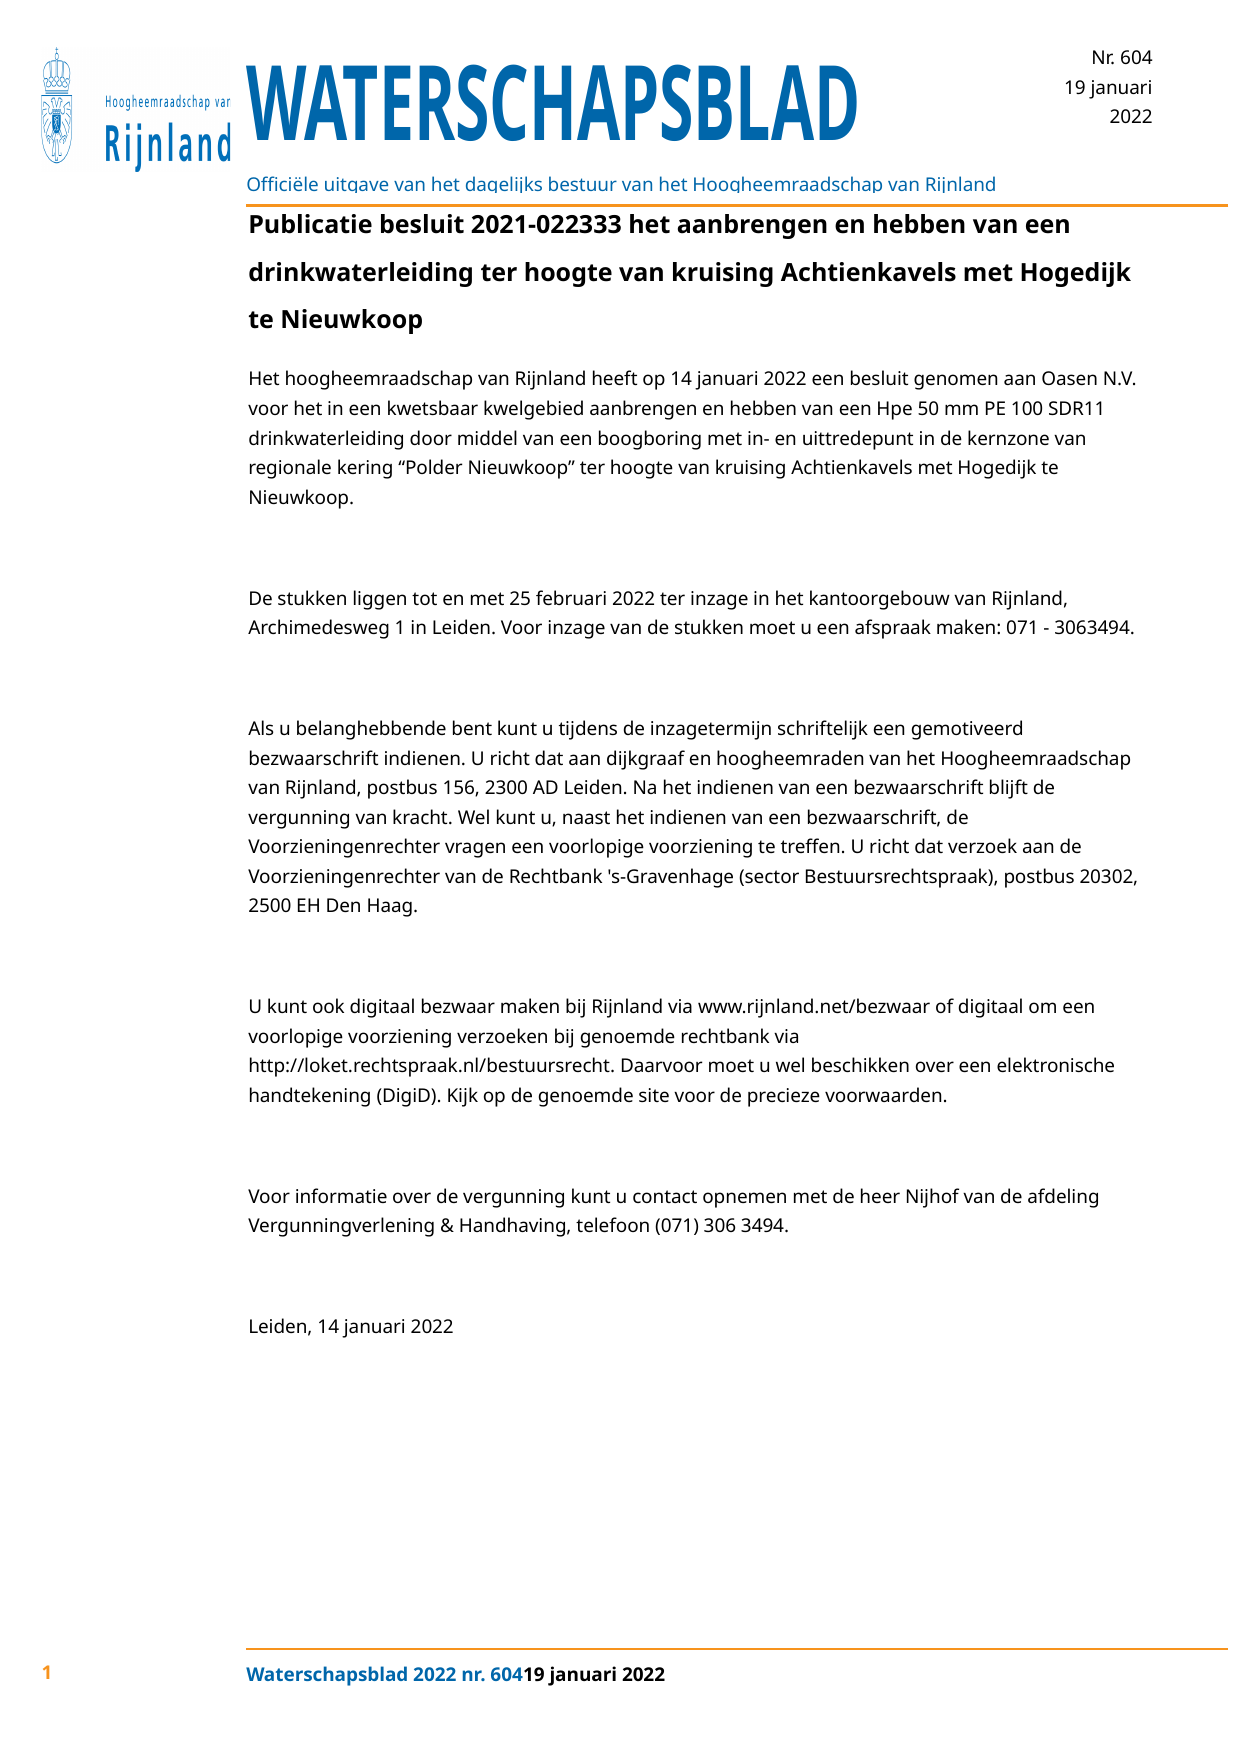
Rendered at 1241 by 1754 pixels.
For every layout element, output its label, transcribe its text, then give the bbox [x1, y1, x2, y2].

text Publicatie besluit 2021-022333 het aanbrengen en hebben van een drinkwaterleiding ter hoogte van kruising Achtienkavels met Hogedijk te Nieuwkoop [248, 207, 1152, 336]
text Leiden, 14 januari 2022 [248, 1313, 1152, 1339]
text Het hoogheemraadschap van Rijnland heeft op 14 januari 2022 een besluit genomen aan Oasen N.V. voor het in een kwetsbaar kwelgebied aanbrengen en hebben van een Hpe 50 mm PE 100 SDR11 drinkwaterleiding door middel van een boogboring met in- en uittredepunt in de kernzone van regionale kering “Polder Nieuwkoop” ter hoogte van kruising Achtienkavels met Hogedijk te Nieuwkoop. [248, 366, 1152, 509]
picture [41, 47, 231, 172]
text De stukken liggen tot en met 25 februari 2022 ter inzage in het kantoorgebouw van Rijnland, Archimedesweg 1 in Leiden. Voor inzage van de stukken moet u een afspraak maken: 071 - 3063494. [248, 585, 1152, 640]
text U kunt ook digitaal bezwaar maken bij Rijnland via www.rijnland.net/bezwaar of digitaal om een voorlopige voorziening verzoeken bij genoemde rechtbank via http://loket.rechtspraak.nl/bestuursrecht. Daarvoor moet u wel beschikken over een elektronische handtekening (DigiD). Kijk op de genoemde site voor de precieze voorwaarden. [248, 993, 1152, 1108]
text Als u belanghebbende bent kunt u tijdens de inzagetermijn schriftelijk een gemotiveerd bezwaarschrift indienen. U richt dat aan dijkgraaf en hoogheemraden van het Hoogheemraadschap van Rijnland, postbus 156, 2300 AD Leiden. Na het indienen van een bezwaarschrift blijft de vergunning van kracht. Wel kunt u, naast het indienen van een bezwaarschrift, de Voorzieningenrechter vragen een voorlopige voorziening te treffen. U richt dat verzoek aan de Voorzieningenrechter van de Rechtbank 's-Gravenhage (sector Bestuursrechtspraak), postbus 20302, 2500 EH Den Haag. [248, 715, 1152, 918]
text Voor informatie over de vergunning kunt u contact opnemen met de heer Nijhof van de afdeling Vergunningverlening & Handhaving, telefoon (071) 306 3494. [248, 1183, 1152, 1238]
